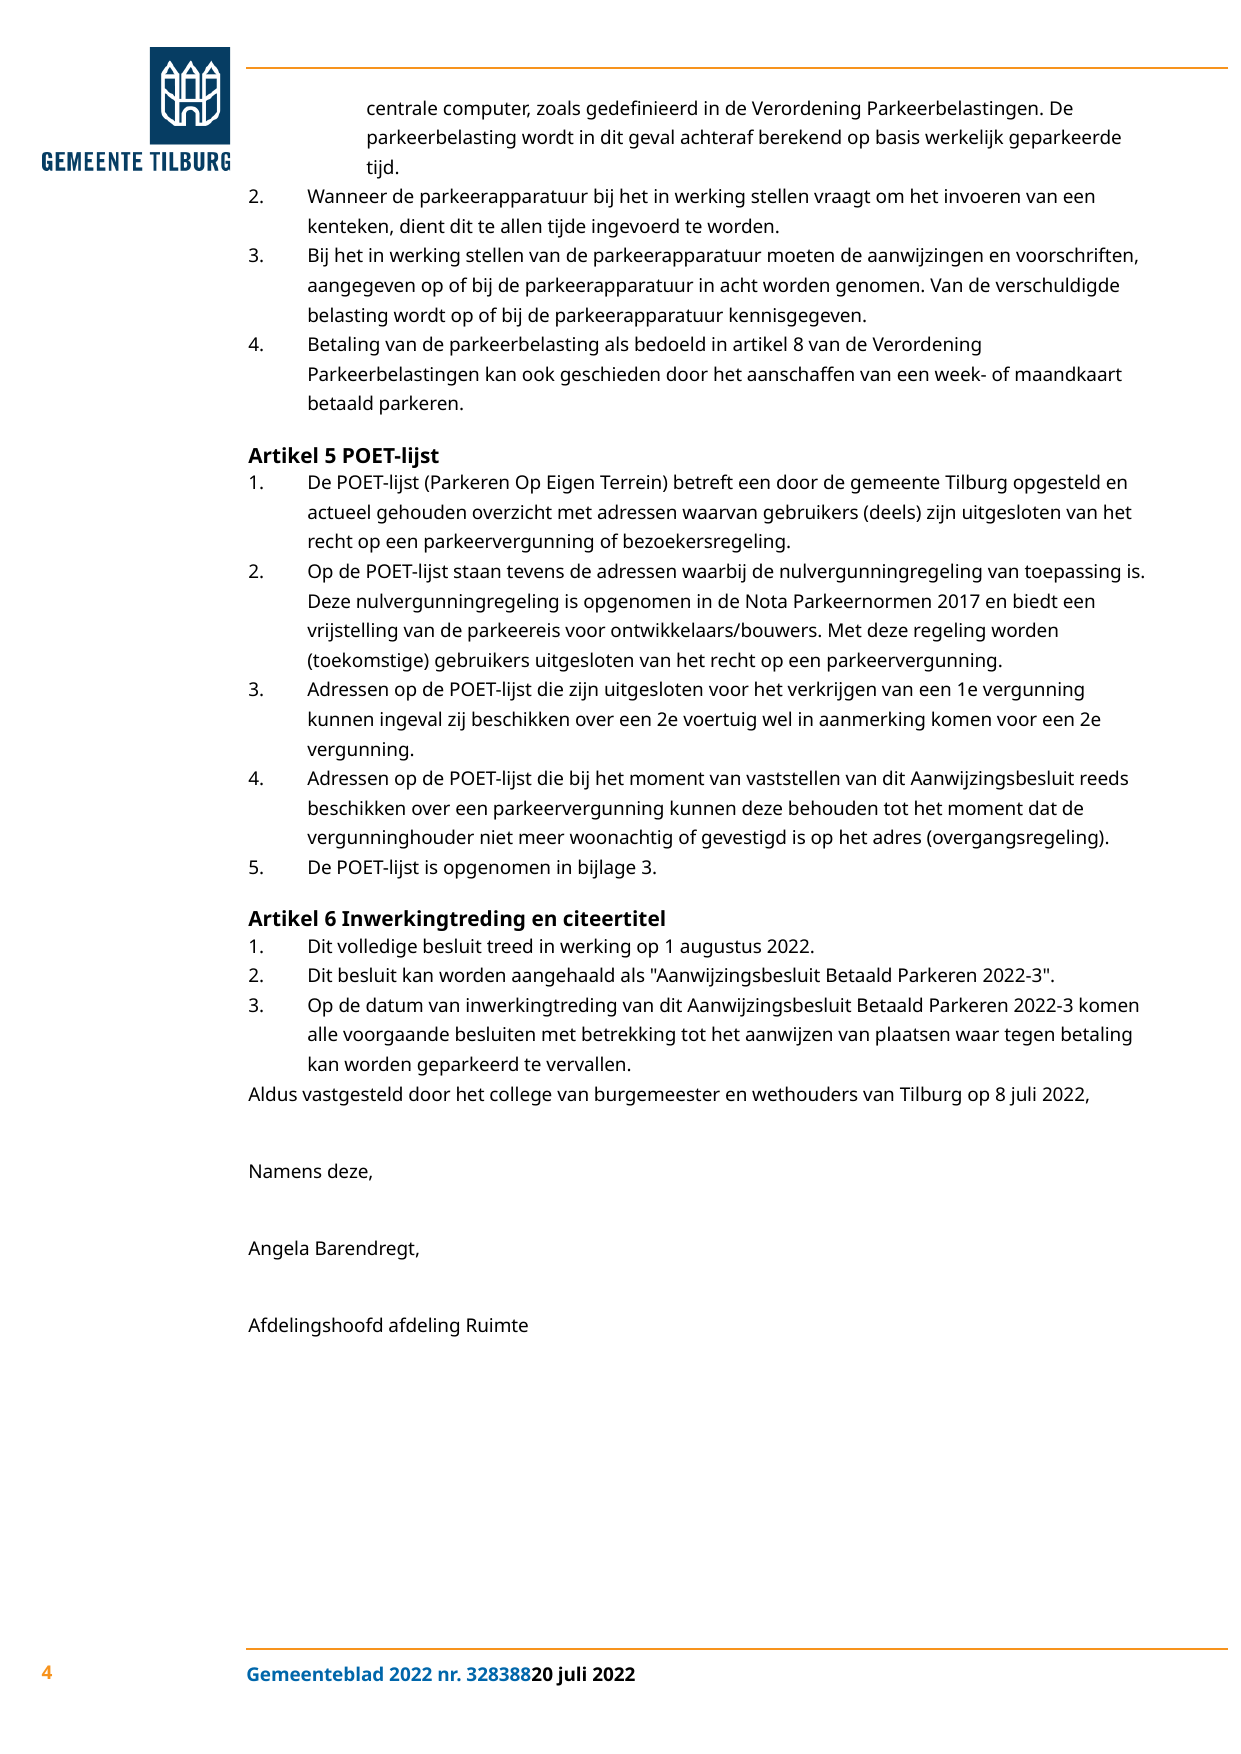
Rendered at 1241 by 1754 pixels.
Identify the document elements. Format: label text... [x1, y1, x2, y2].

list Adressen op de POET-lijst die zijn uitgesloten voor het verkrijgen van een 1e vergunning kunnen ingeval zij beschikken over een 2e voertuig wel in aanmerking komen voor een 2e vergunning. [248, 677, 1152, 761]
list De POET-lijst is opgenomen in bijlage 3. [248, 854, 1152, 880]
list De POET-lijst (Parkeren Op Eigen Terrein) betreft een door de gemeente Tilburg opgesteld en actueel gehouden overzicht met adressen waarvan gebruikers (deels) zijn uitgesloten van het recht op een parkeervergunning of bezoekersregeling. [248, 469, 1152, 554]
text Namens deze, [248, 1158, 1152, 1184]
list Dit besluit kan worden aangehaald als "Aanwijzingsbesluit Betaald Parkeren 2022-3". [248, 962, 1152, 988]
list Betaling van de parkeerbelasting als bedoeld in artikel 8 van de Verordening Parkeerbelastingen kan ook geschieden door het aanschaffen van een week- of maandkaart betaald parkeren. [248, 331, 1152, 416]
list Wanneer de parkeerapparatuur bij het in werking stellen vraagt om het invoeren van een kenteken, dient dit te allen tijde ingevoerd te worden. [248, 183, 1152, 239]
list centrale computer, zoals gedefinieerd in de Verordening Parkeerbelastingen. De parkeerbelasting wordt in dit geval achteraf berekend op basis werkelijk geparkeerde tijd. [307, 95, 1152, 180]
list Adressen op de POET-lijst die bij het moment van vaststellen van dit Aanwijzingsbesluit reeds beschikken over een parkeervergunning kunnen deze behouden tot het moment dat de vergunninghouder niet meer woonachtig of gevestigd is op het adres (overgangsregeling). [248, 765, 1152, 850]
text Afdelingshoofd afdeling Ruimte [248, 1312, 1152, 1338]
text Artikel 6 Inwerkingtreding en citeertitel [248, 904, 1152, 933]
text Angela Barendregt, [248, 1235, 1152, 1261]
picture [41, 47, 231, 172]
text Aldus vastgesteld door het college van burgemeester en wethouders van Tilburg op 8 juli 2022, [248, 1081, 1152, 1107]
list Op de datum van inwerkingtreding van dit Aanwijzingsbesluit Betaald Parkeren 2022-3 komen alle voorgaande besluiten met betrekking tot het aanwijzen van plaatsen waar tegen betaling kan worden geparkeerd te vervallen. [248, 992, 1152, 1077]
list Bij het in werking stellen van de parkeerapparatuur moeten de aanwijzingen en voorschriften, aangegeven op of bij de parkeerapparatuur in acht worden genomen. Van de verschuldigde belasting wordt op of bij de parkeerapparatuur kennisgegeven. [248, 243, 1152, 328]
list Op de POET-lijst staan tevens de adressen waarbij de nulvergunningregeling van toepassing is. Deze nulvergunningregeling is opgenomen in de Nota Parkeernormen 2017 en biedt een vrijstelling van de parkeereis voor ontwikkelaars/bouwers. Met deze regeling worden (toekomstige) gebruikers uitgesloten van het recht op een parkeervergunning. [248, 558, 1152, 673]
list Dit volledige besluit treed in werking op 1 augustus 2022. [248, 933, 1152, 959]
text Artikel 5 POET-lijst [248, 441, 1152, 469]
